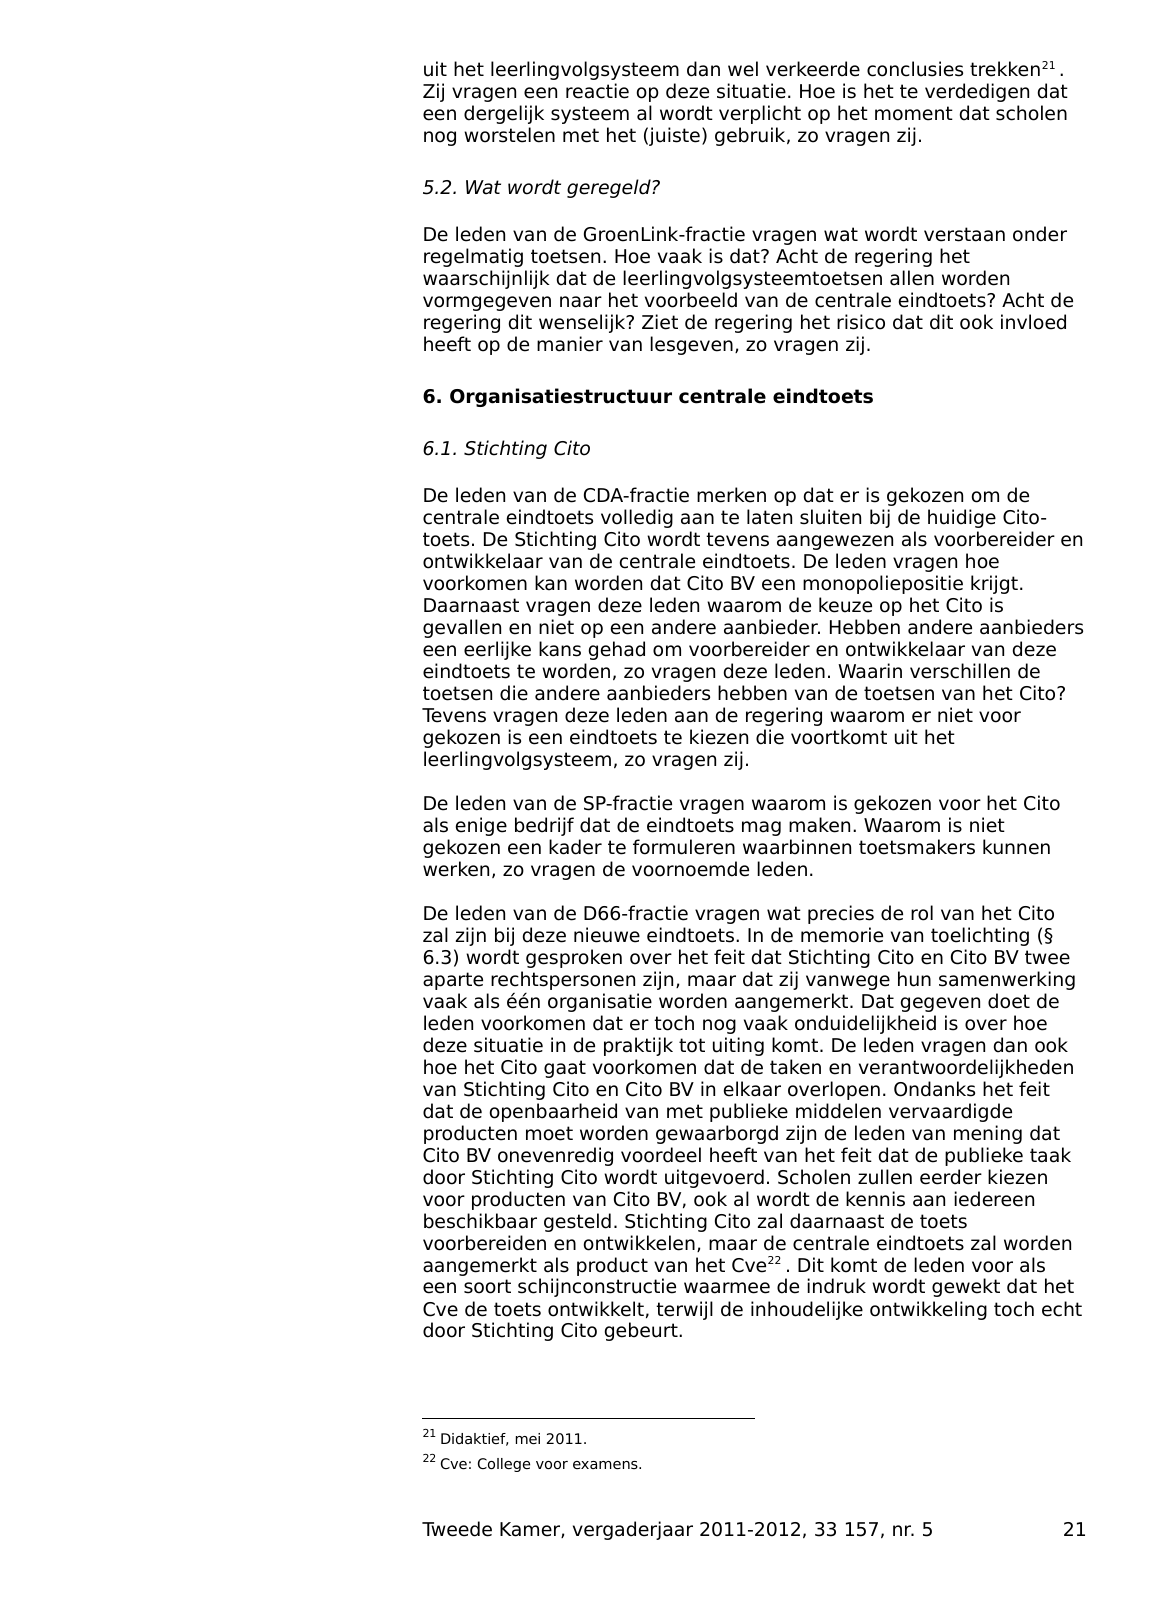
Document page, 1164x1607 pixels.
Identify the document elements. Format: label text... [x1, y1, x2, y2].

text Cve: College voor examens. [422, 1452, 1087, 1474]
text Didaktief, mei 2011. [422, 1427, 1087, 1449]
subtitle 5.2. Wat wordt geregeld? [422, 177, 1087, 199]
subtitle 6. Organisatiestructuur centrale eindtoets [422, 386, 1087, 408]
subtitle 6.1. Stichting Cito [422, 438, 1087, 460]
text De leden van de D66-fractie vragen wat precies de rol van het Cito zal zijn bij deze nieuwe eindtoets. In de memorie van toelichting (§ 6.3) wordt gesproken over het feit dat Stichting Cito en Cito BV twee aparte rechtspersonen zijn, maar dat zij vanwege hun samenwerking vaak als één organisatie worden aangemerkt. Dat gegeven doet de leden voorkomen dat er toch nog vaak onduidelijkheid is over hoe deze situatie in de praktijk tot uiting komt. De leden vragen dan ook hoe het Cito gaat voorkomen dat de taken en verantwoordelijkheden van Stichting Cito en Cito BV in elkaar overlopen. Ondanks het feit dat de openbaarheid van met publieke middelen vervaardigde producten moet worden gewaarborgd zijn de leden van mening dat Cito BV onevenredig voordeel heeft van het feit dat de publieke taak door Stichting Cito wordt uitgevoerd. Scholen zullen eerder kiezen voor producten van Cito BV, ook al wordt de kennis aan iedereen beschikbaar gesteld. Stichting Cito zal daarnaast de toets voorbereiden en ontwikkelen, maar de centrale eindtoets zal worden aangemerkt als product van het Cve. Dit komt de leden voor als een soort schijnconstructie waarmee de indruk wordt gewekt dat het Cve de toets ontwikkelt, terwijl de inhoudelijke ontwikkeling toch echt door Stichting Cito gebeurt. [422, 903, 1087, 1342]
text uit het leerlingvolgsysteem dan wel verkeerde conclusies trekken. Zij vragen een reactie op deze situatie. Hoe is het te verdedigen dat een dergelijk systeem al wordt verplicht op het moment dat scholen nog worstelen met het (juiste) gebruik, zo vragen zij. [422, 59, 1087, 147]
text De leden van de CDA-fractie merken op dat er is gekozen om de centrale eindtoets volledig aan te laten sluiten bij de huidige Cito-toets. De Stichting Cito wordt tevens aangewezen als voorbereider en ontwikkelaar van de centrale eindtoets. De leden vragen hoe voorkomen kan worden dat Cito BV een monopoliepositie krijgt. Daarnaast vragen deze leden waarom de keuze op het Cito is gevallen en niet op een andere aanbieder. Hebben andere aanbieders een eerlijke kans gehad om voorbereider en ontwikkelaar van deze eindtoets te worden, zo vragen deze leden. Waarin verschillen de toetsen die andere aanbieders hebben van de toetsen van het Cito? Tevens vragen deze leden aan de regering waarom er niet voor gekozen is een eindtoets te kiezen die voortkomt uit het leerlingvolgsysteem, zo vragen zij. [422, 485, 1087, 771]
text De leden van de SP-fractie vragen waarom is gekozen voor het Cito als enige bedrijf dat de eindtoets mag maken. Waarom is niet gekozen een kader te formuleren waarbinnen toetsmakers kunnen werken, zo vragen de voornoemde leden. [422, 793, 1087, 881]
text De leden van de GroenLink-fractie vragen wat wordt verstaan onder regelmatig toetsen. Hoe vaak is dat? Acht de regering het waarschijnlijk dat de leerlingvolgsysteemtoetsen allen worden vormgegeven naar het voorbeeld van de centrale eindtoets? Acht de regering dit wenselijk? Ziet de regering het risico dat dit ook invloed heeft op de manier van lesgeven, zo vragen zij. [422, 224, 1087, 356]
